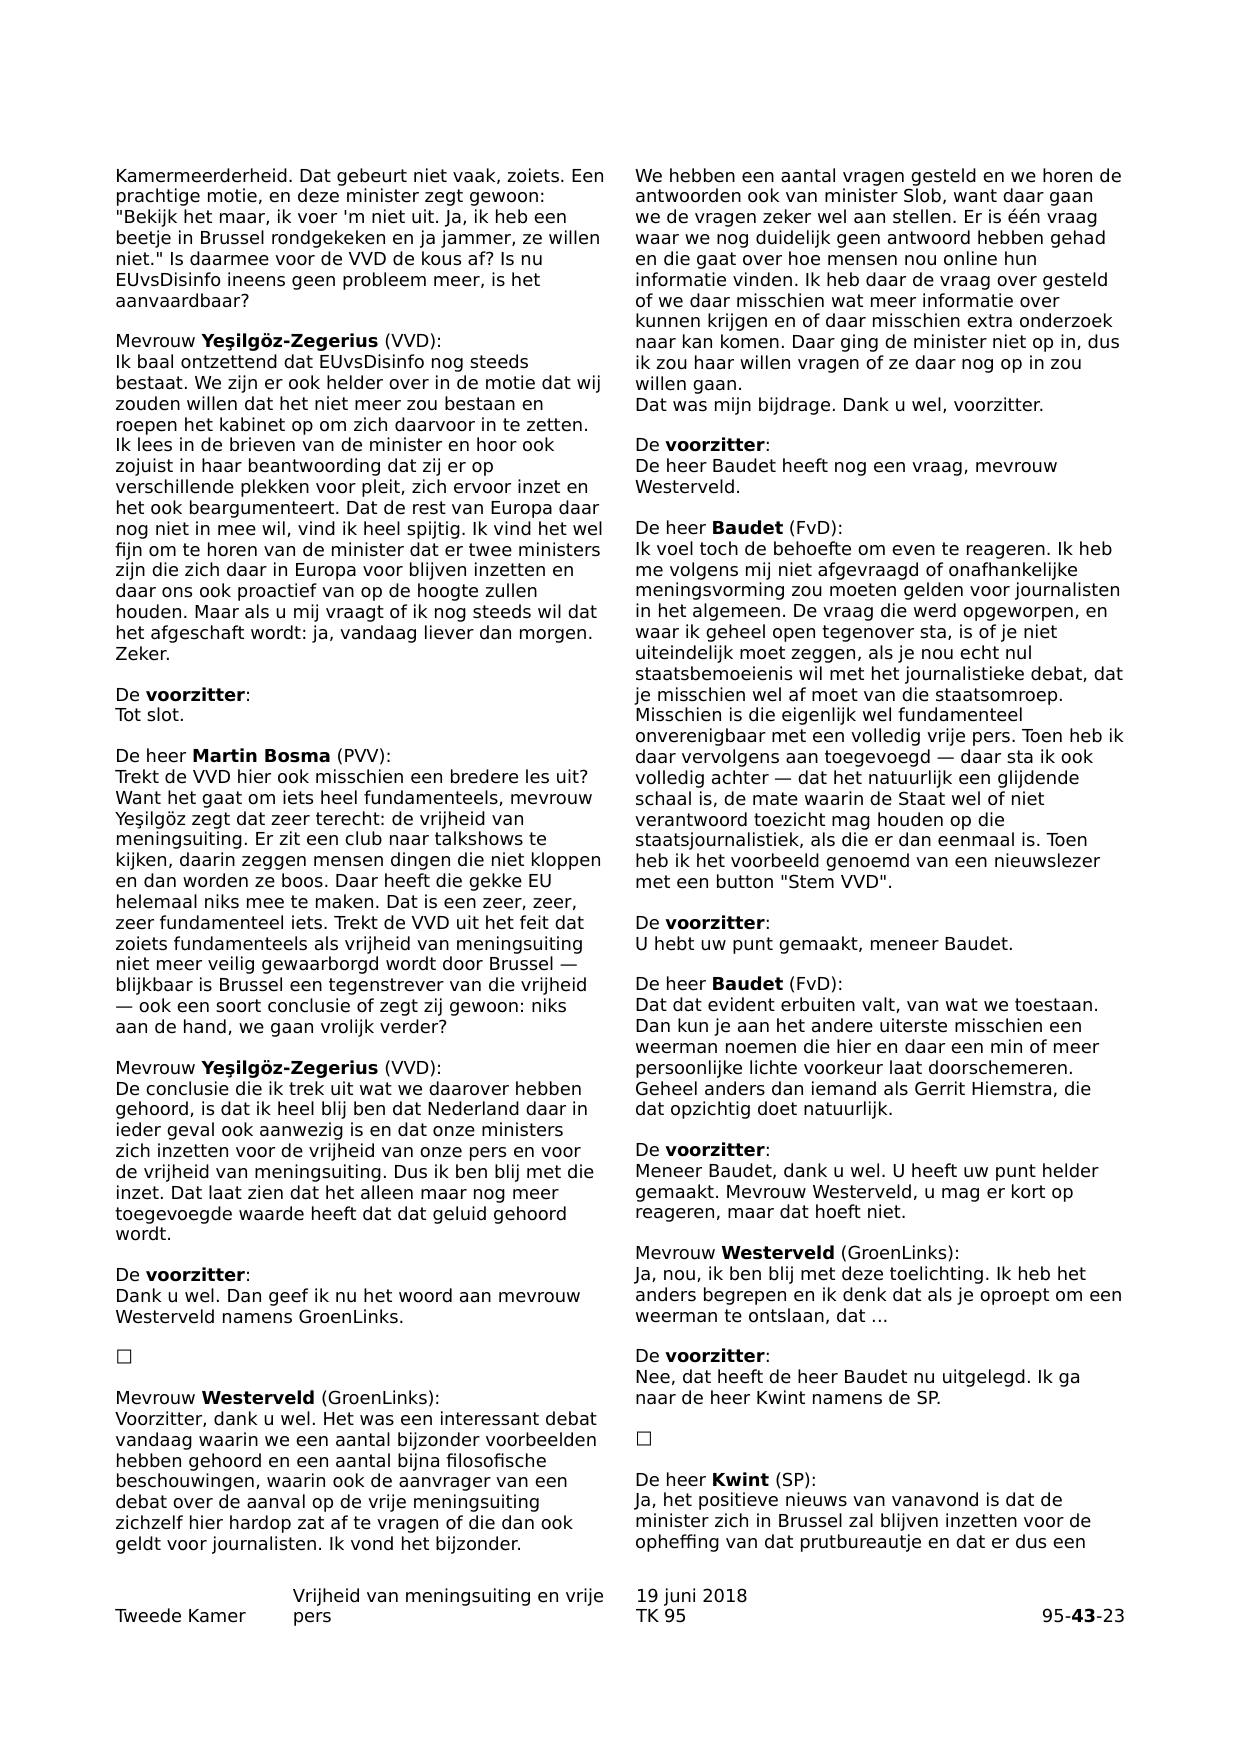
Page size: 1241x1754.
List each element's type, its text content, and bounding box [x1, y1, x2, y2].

text Mevrouw Westerveld (GroenLinks): [115, 1388, 605, 1409]
text De voorzitter: [635, 1346, 1125, 1367]
text Mevrouw Yeşilgöz-Zegerius (VVD): [115, 1057, 605, 1078]
text De conclusie die ik trek uit wat we daarover hebben gehoord, is dat ik heel blij ben dat Nederland daar in ieder geval ook aanwezig is en dat onze ministers zich inzetten voor de vrijheid van onze pers en voor de vrijheid van meningsuiting. Dus ik ben blij met die inzet. Dat laat zien dat het alleen maar nog meer toegevoegde waarde heeft dat dat geluid gehoord wordt. [115, 1078, 605, 1245]
text De heer Baudet heeft nog een vraag, mevrouw Westerveld. [635, 456, 1125, 498]
text De voorzitter: [115, 684, 605, 705]
text U hebt uw punt gemaakt, meneer Baudet. [635, 933, 1125, 954]
text ⬜ [635, 1429, 1125, 1449]
text Ja, nou, ik ben blij met deze toelichting. Ik heb het anders begrepen en ik denk dat als je oproept om een weerman te ontslaan, dat ... [635, 1264, 1125, 1326]
text Ik baal ontzettend dat EUvsDisinfo nog steeds bestaat. We zijn er ook helder over in de motie dat wij zouden willen dat het niet meer zou bestaan en roepen het kabinet op om zich daarvoor in te zetten. Ik lees in de brieven van de minister en hoor ook zojuist in haar beantwoording dat zij er op verschillende plekken voor pleit, zich ervoor inzet en het ook beargumenteert. Dat de rest van Europa daar nog niet in mee wil, vind ik heel spijtig. Ik vind het wel fijn om te horen van de minister dat er twee ministers zijn die zich daar in Europa voor blijven inzetten en daar ons ook proactief van op de hoogte zullen houden. Maar als u mij vraagt of ik nog steeds wil dat het afgeschaft wordt: ja, vandaag liever dan morgen. Zeker. [115, 352, 605, 664]
text De voorzitter: [635, 1140, 1125, 1161]
text Mevrouw Yeşilgöz-Zegerius (VVD): [115, 331, 605, 352]
text Tot slot. [115, 705, 605, 726]
text Ja, het positieve nieuws van vanavond is dat de minister zich in Brussel zal blijven inzetten voor de opheffing van dat prutbureautje en dat er dus een [635, 1490, 1125, 1553]
text De heer Martin Bosma (PVV): [115, 746, 605, 767]
text Trekt de VVD hier ook misschien een bredere les uit? Want het gaat om iets heel fundamenteels, mevrouw Yeşilgöz zegt dat zeer terecht: de vrijheid van meningsuiting. Er zit een club naar talkshows te kijken, daarin zeggen mensen dingen die niet kloppen en dan worden ze boos. Daar heeft die gekke EU helemaal niks mee te maken. Dat is een zeer, zeer, zeer fundamenteel iets. Trekt de VVD uit het feit dat zoiets fundamenteels als vrijheid van meningsuiting niet meer veilig gewaarborgd wordt door Brussel — blijkbaar is Brussel een tegenstrever van die vrijheid — ook een soort conclusie of zegt zij gewoon: niks aan de hand, we gaan vrolijk verder? [115, 767, 605, 1037]
text Dat was mijn bijdrage. Dank u wel, voorzitter. [635, 394, 1125, 415]
text Ik voel toch de behoefte om even te reageren. Ik heb me volgens mij niet afgevraagd of onafhankelijke meningsvorming zou moeten gelden voor journalisten in het algemeen. De vraag die werd opgeworpen, en waar ik geheel open tegenover sta, is of je niet uiteindelijk moet zeggen, als je nou echt nul staatsbemoeienis wil met het journalistieke debat, dat je misschien wel af moet van die staatsomroep. Misschien is die eigenlijk wel fundamenteel onverenigbaar met een volledig vrije pers. Toen heb ik daar vervolgens aan toegevoegd — daar sta ik ook volledig achter — dat het natuurlijk een glijdende schaal is, de mate waarin de Staat wel of niet verantwoord toezicht mag houden op die staatsjournalistiek, als die er dan eenmaal is. Toen heb ik het voorbeeld genoemd van een nieuwslezer met een button "Stem VVD". [635, 538, 1125, 893]
text De heer Baudet (FvD): [635, 974, 1125, 995]
text De heer Baudet (FvD): [635, 518, 1125, 538]
text Voorzitter, dank u wel. Het was een interessant debat vandaag waarin we een aantal bijzonder voorbeelden hebben gehoord en een aantal bijna filosofische beschouwingen, waarin ook de aanvrager van een debat over de aanval op de vrije meningsuiting zichzelf hier hardop zat af te vragen of die dan ook geldt voor journalisten. Ik vond het bijzonder. [115, 1409, 605, 1554]
text We hebben een aantal vragen gesteld en we horen de antwoorden ook van minister Slob, want daar gaan we de vragen zeker wel aan stellen. Er is één vraag waar we nog duidelijk geen antwoord hebben gehad en die gaat over hoe mensen nou online hun informatie vinden. Ik heb daar de vraag over gesteld of we daar misschien wat meer informatie over kunnen krijgen en of daar misschien extra onderzoek naar kan komen. Daar ging de minister niet op in, dus ik zou haar willen vragen of ze daar nog op in zou willen gaan. [635, 165, 1125, 394]
text Meneer Baudet, dank u wel. U heeft uw punt helder gemaakt. Mevrouw Westerveld, u mag er kort op reageren, maar dat hoeft niet. [635, 1161, 1125, 1223]
text Mevrouw Westerveld (GroenLinks): [635, 1243, 1125, 1264]
text De voorzitter: [635, 435, 1125, 456]
text De heer Kwint (SP): [635, 1469, 1125, 1490]
text Dat dat evident erbuiten valt, van wat we toestaan. Dan kun je aan het andere uiterste misschien een weerman noemen die hier en daar een min of meer persoonlijke lichte voorkeur laat doorschemeren. Geheel anders dan iemand als Gerrit Hiemstra, die dat opzichtig doet natuurlijk. [635, 995, 1125, 1120]
text Kamermeerderheid. Dat gebeurt niet vaak, zoiets. Een prachtige motie, en deze minister zegt gewoon: "Bekijk het maar, ik voer 'm niet uit. Ja, ik heb een beetje in Brussel rondgekeken en ja jammer, ze willen niet." Is daarmee voor de VVD de kous af? Is nu EUvsDisinfo ineens geen probleem meer, is het aanvaardbaar? [115, 165, 605, 311]
text ⬜ [115, 1347, 605, 1368]
text Nee, dat heeft de heer Baudet nu uitgelegd. Ik ga naar de heer Kwint namens de SP. [635, 1367, 1125, 1409]
text De voorzitter: [635, 913, 1125, 933]
text De voorzitter: [115, 1265, 605, 1286]
text Dank u wel. Dan geef ik nu het woord aan mevrouw Westerveld namens GroenLinks. [115, 1286, 605, 1327]
